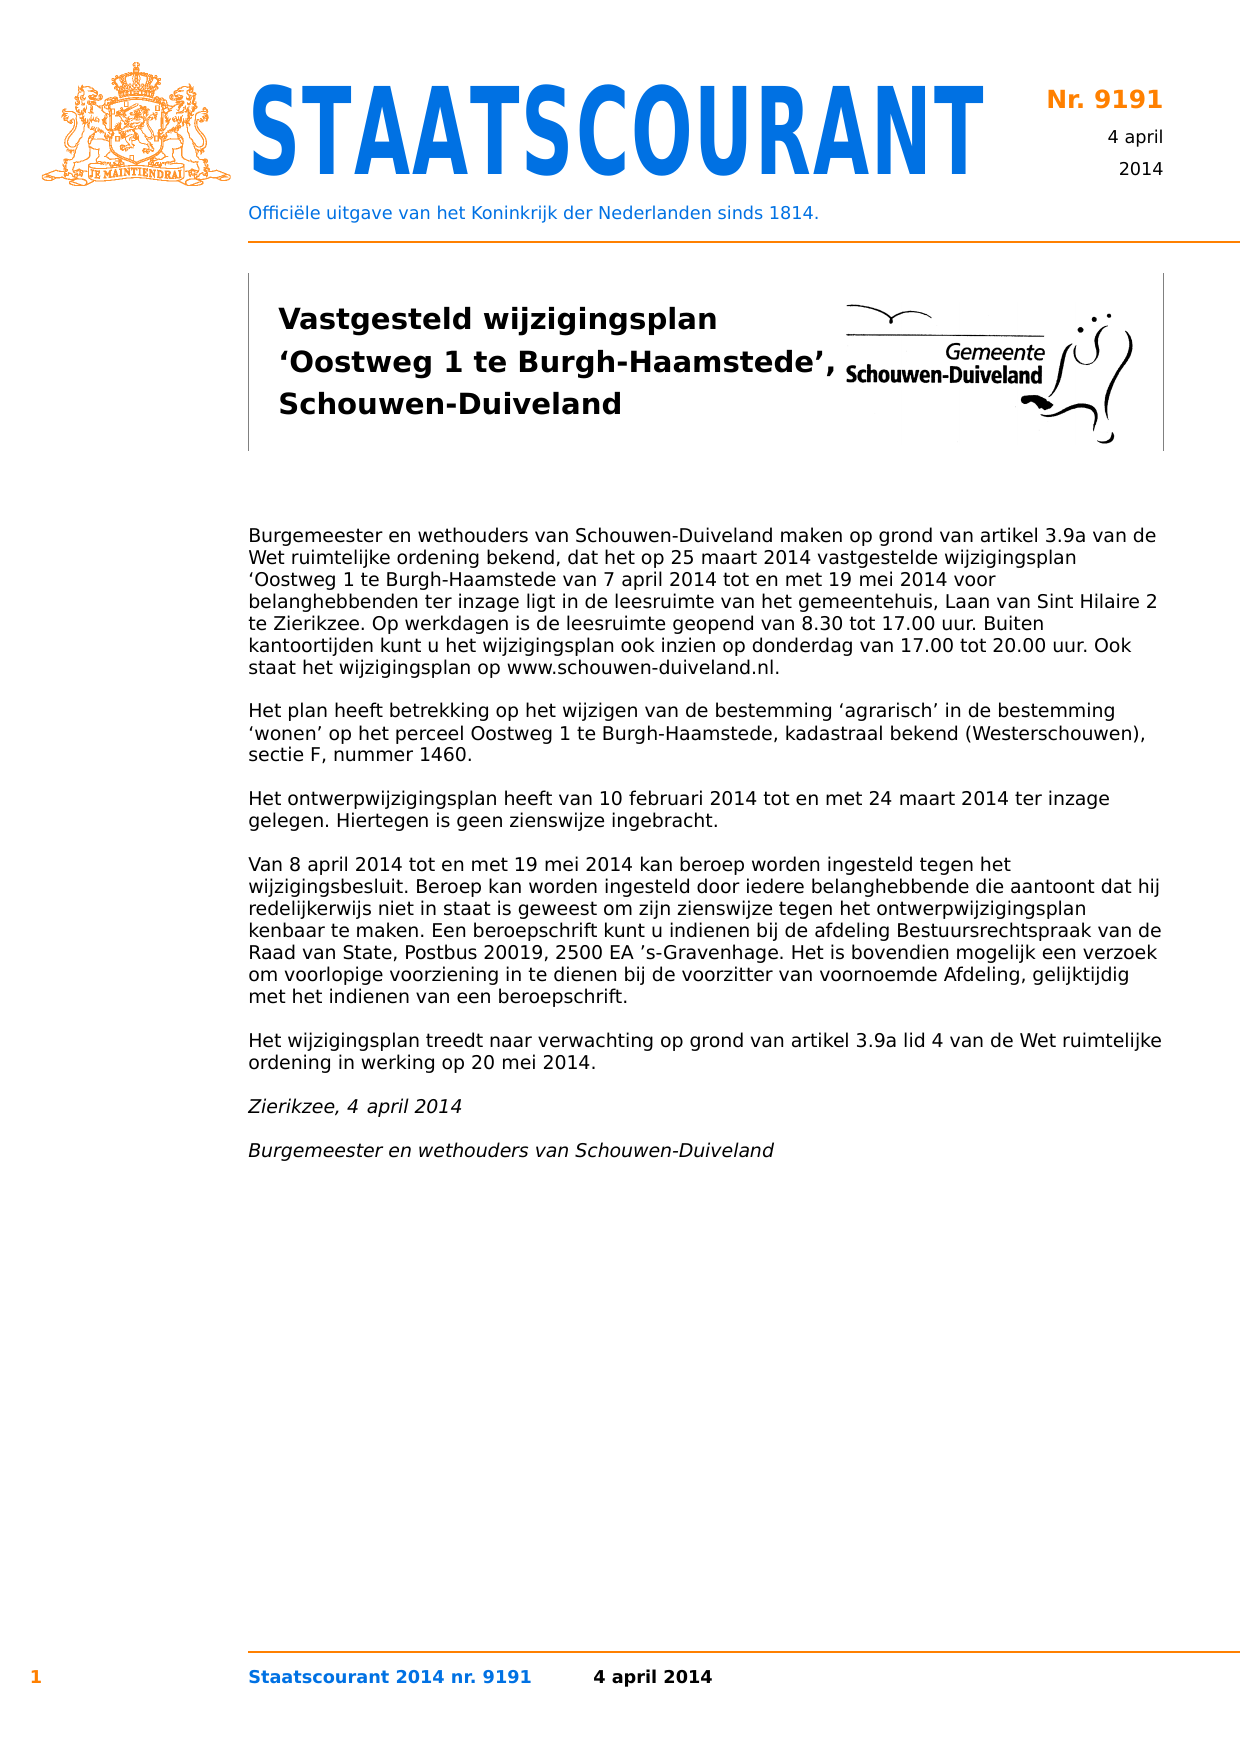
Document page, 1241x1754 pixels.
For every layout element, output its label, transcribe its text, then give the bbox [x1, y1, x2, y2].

picture [41, 62, 231, 186]
table_header STAATSCOURANT [248, 62, 998, 203]
text Van 8 april 2014 tot en met 19 mei 2014 kan beroep worden ingesteld tegen het wijzigingsbesluit. Beroep kan worden ingesteld door iedere belanghebbende die aantoont dat hij redelijkerwijs niet in staat is geweest om zijn zienswijze tegen het ontwerpwijzigingsplan kenbaar te maken. Een beroepschrift kunt u indienen bij de afdeling Bestuursrechtspraak van de Raad van State, Postbus 20019, 2500 EA ’s-Gravenhage. Het is bovendien mogelijk een verzoek om voorlopige voorziening in te dienen bij de voorzitter van voornoemde Afdeling, gelijktijdig met het indienen van een beroepschrift. [248, 854, 1163, 1008]
text Burgemeester en wethouders van Schouwen-Duiveland maken op grond van artikel 3.9a van de Wet ruimtelijke ordening bekend, dat het op 25 maart 2014 vastgestelde wijzigingsplan ‘Oostweg 1 te Burgh-Haamstede van 7 april 2014 tot en met 19 mei 2014 voor belanghebbenden ter inzage ligt in de leesruimte van het gemeentehuis, Laan van Sint Hilaire 2 te Zierikzee. Op werkdagen is de leesruimte geopend van 8.30 tot 17.00 uur. Buiten kantoortijden kunt u het wijzigingsplan ook inzien op donderdag van 17.00 tot 20.00 uur. Ook staat het wijzigingsplan op www.schouwen-duiveland.nl. [248, 525, 1163, 678]
picture [844, 302, 1134, 445]
text Zierikzee, 4 april 2014 [248, 1096, 1163, 1118]
table_cell Officiële uitgave van het Koninkrijk der Nederlanden sinds 1814. [248, 203, 1240, 241]
text Het plan heeft betrekking op het wijzigen van de bestemming ‘agrarisch’ in de bestemming ‘wonen’ op het perceel Oostweg 1 te Burgh-Haamstede, kadastraal bekend (Westerschouwen), sectie F, nummer 1460. [248, 700, 1163, 766]
text Burgemeester en wethouders van Schouwen-Duiveland [248, 1139, 1163, 1161]
text Het wijzigingsplan treedt naar verwachting op grond van artikel 3.9a lid 4 van de Wet ruimtelijke ordening in werking op 20 mei 2014. [248, 1030, 1163, 1074]
subtitle Vastgesteld wijzigingsplan ‘Oostweg 1 te Burgh-Haamstede’, Schouwen-Duiveland [249, 273, 1163, 451]
table_cell 2014 [998, 153, 1240, 203]
text Het ontwerpwijzigingsplan heeft van 10 februari 2014 tot en met 24 maart 2014 ter inzage gelegen. Hiertegen is geen zienswijze ingebracht. [248, 788, 1163, 832]
table_header Nr. 9191 [998, 62, 1240, 121]
table_cell 4 april [998, 121, 1240, 153]
table_header [25, 62, 248, 241]
